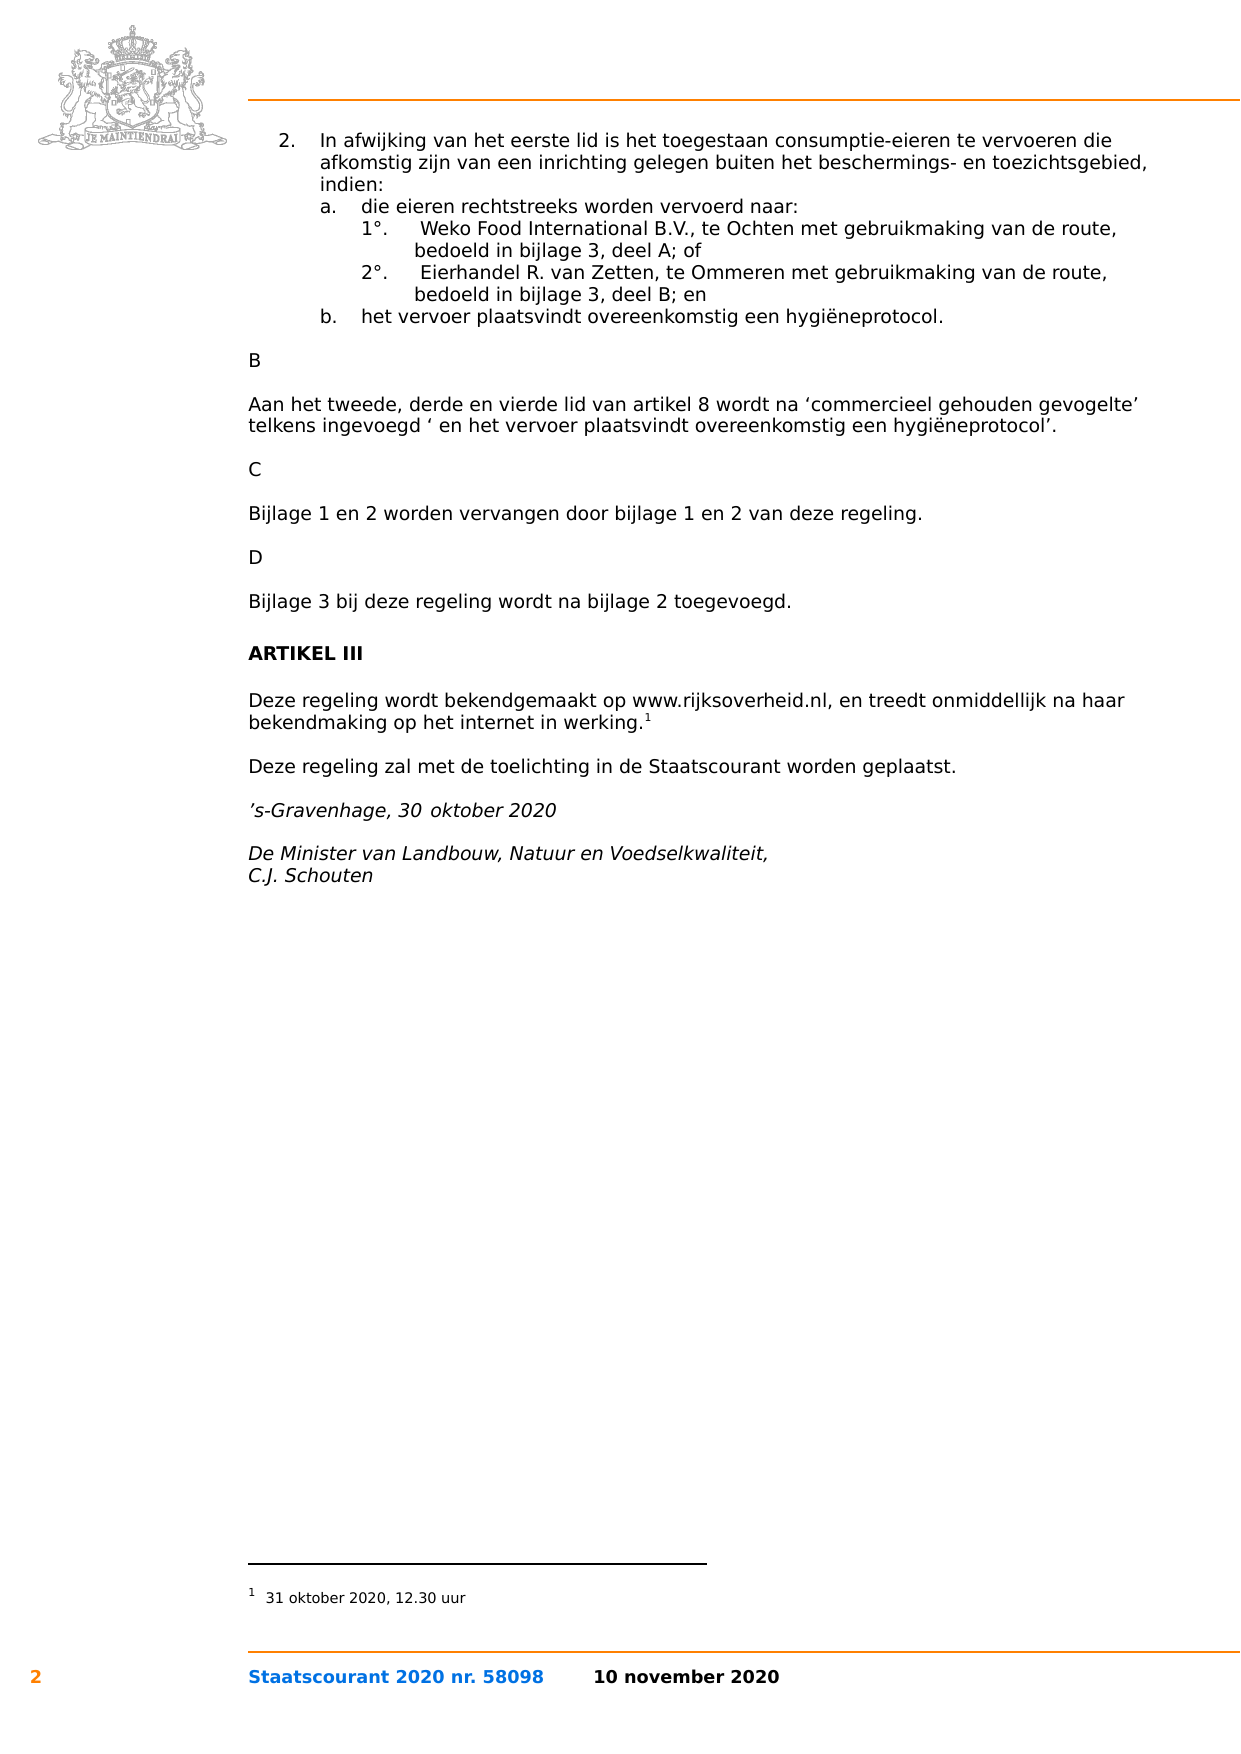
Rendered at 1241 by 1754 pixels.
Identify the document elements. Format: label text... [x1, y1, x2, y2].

picture [38, 25, 227, 150]
text C [248, 459, 1163, 481]
text a. die eieren rechtstreeks worden vervoerd naar: [319, 196, 1163, 218]
text Aan het tweede, derde en vierde lid van artikel 8 wordt na ‘commercieel gehouden gevogelte’ telkens ingevoegd ‘ en het vervoer plaatsvindt overeenkomstig een hygiëneprotocol’. [248, 393, 1163, 437]
text 2. In afwijking van het eerste lid is het toegestaan consumptie-eieren te vervoeren die afkomstig zijn van een inrichting gelegen buiten het beschermings- en toezichtsgebied, indien: [278, 130, 1163, 196]
text Bijlage 3 bij deze regeling wordt na bijlage 2 toegevoegd. [248, 591, 1163, 613]
text ’s-Gravenhage, 30 oktober 2020 [248, 799, 1163, 821]
text De Minister van Landbouw, Natuur en Voedselkwaliteit, C.J. Schouten [248, 843, 1163, 887]
text b. het vervoer plaatsvindt overeenkomstig een hygiëneprotocol. [319, 306, 1163, 328]
text 1°. Weko Food International B.V., te Ochten met gebruikmaking van de route, bedoeld in bijlage 3, deel A; of [361, 218, 1163, 262]
text 31 oktober 2020, 12.30 uur [248, 1586, 1163, 1608]
text 2°. Eierhandel R. van Zetten, te Ommeren met gebruikmaking van de route, bedoeld in bijlage 3, deel B; en [361, 262, 1163, 306]
text Deze regeling wordt bekendgemaakt op www.rijksoverheid.nl, en treedt onmiddellijk na haar bekendmaking op het internet in werking. [248, 690, 1163, 734]
text Bijlage 1 en 2 worden vervangen door bijlage 1 en 2 van deze regeling. [248, 503, 1163, 525]
subtitle ARTIKEL III [248, 643, 1163, 665]
text B [248, 349, 1163, 372]
text Deze regeling zal met de toelichting in de Staatscourant worden geplaatst. [248, 756, 1163, 778]
text D [248, 547, 1163, 569]
